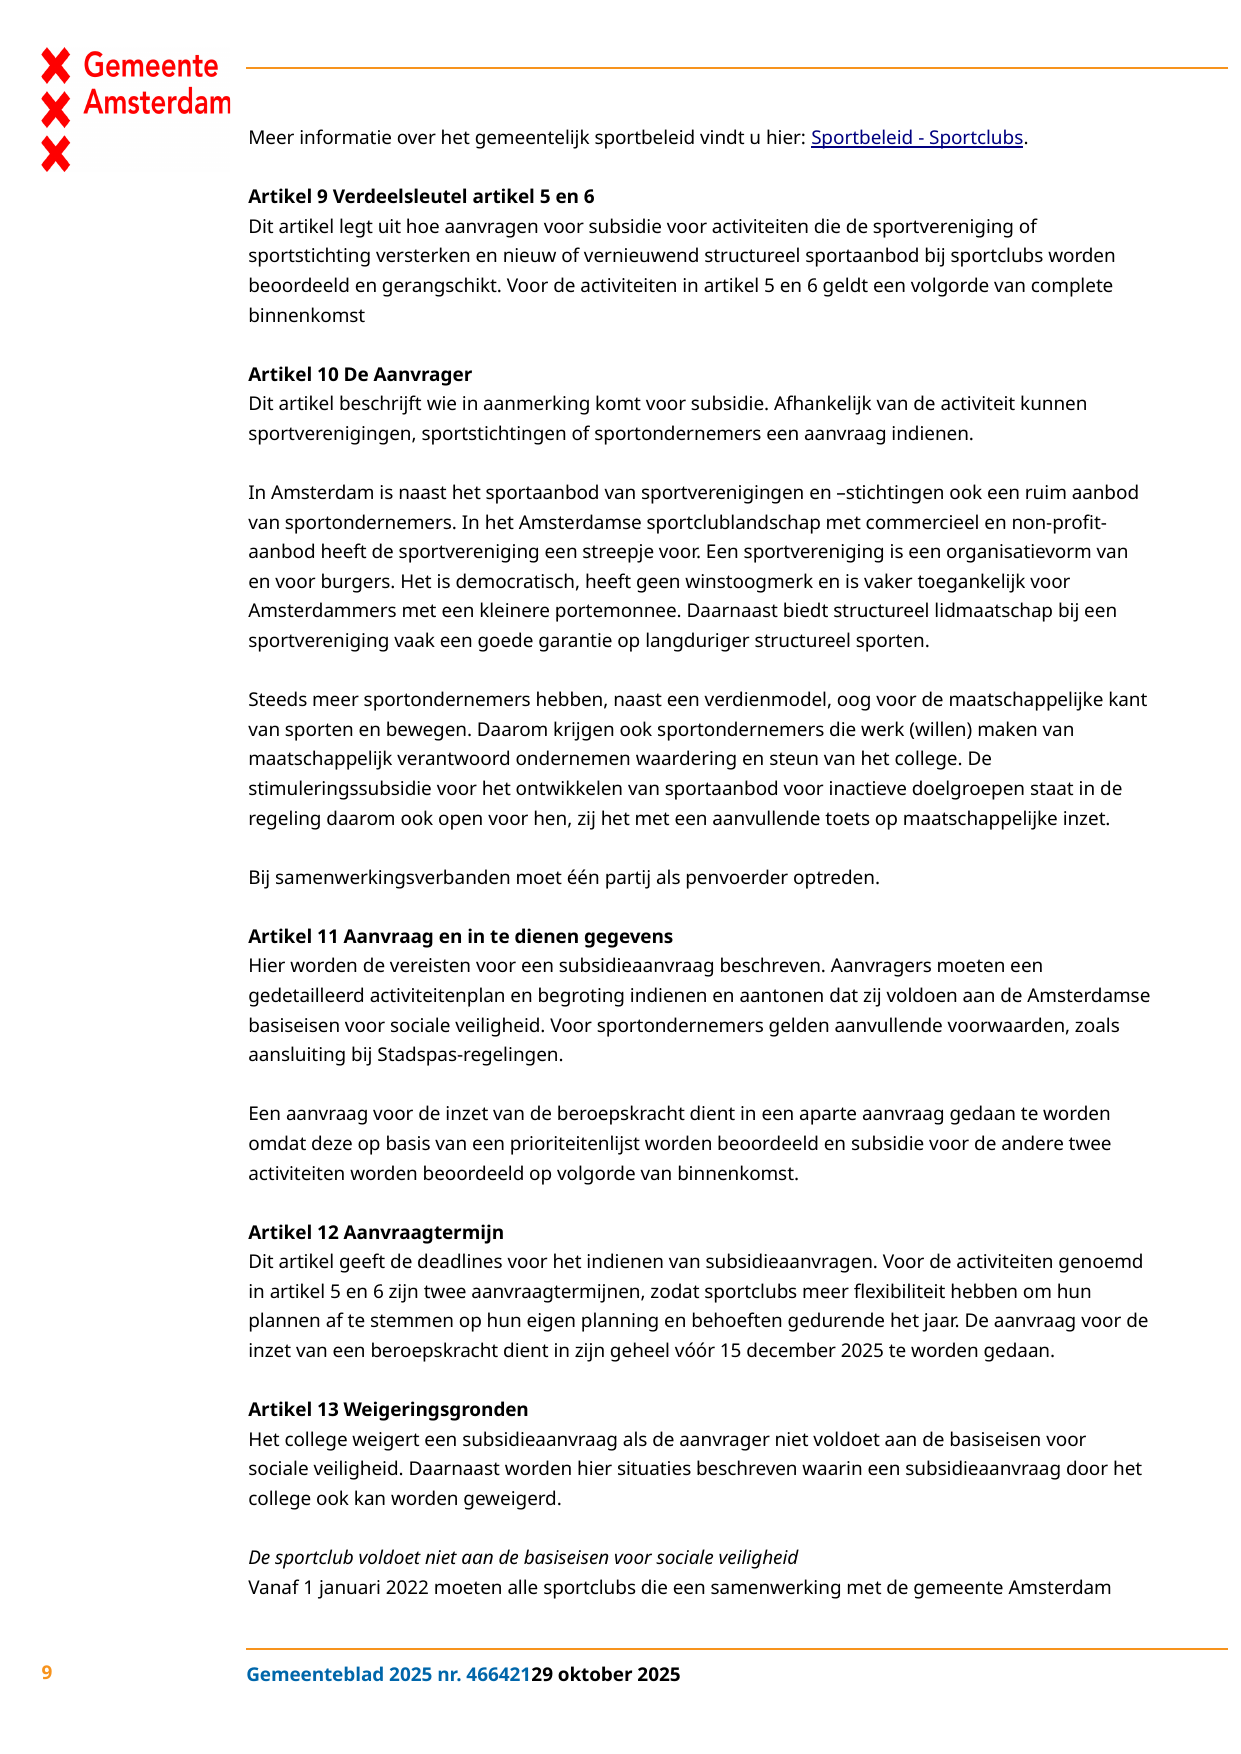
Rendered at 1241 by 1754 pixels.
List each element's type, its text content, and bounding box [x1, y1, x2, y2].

picture [41, 47, 231, 172]
text Steeds meer sportondernemers hebben, naast een verdienmodel, oog voor de maatschappelijke kant van sporten en bewegen. Daarom krijgen ook sportondernemers die werk (willen) maken van maatschappelijk verantwoord ondernemen waardering en steun van het college. De stimuleringssubsidie voor het ontwikkelen van sportaanbod voor inactieve doelgroepen staat in de regeling daarom ook open voor hen, zij het met een aanvullende toets op maatschappelijke inzet. [248, 686, 1152, 831]
text Dit artikel legt uit hoe aanvragen voor subsidie voor activiteiten die de sportvereniging of sportstichting versterken en nieuw of vernieuwend structureel sportaanbod bij sportclubs worden beoordeeld en gerangschikt. Voor de activiteiten in artikel 5 en 6 geldt een volgorde van complete binnenkomst [248, 213, 1152, 328]
text Dit artikel geeft de deadlines voor het indienen van subsidieaanvragen. Voor de activiteiten genoemd in artikel 5 en 6 zijn twee aanvraagtermijnen, zodat sportclubs meer flexibiliteit hebben om hun plannen af te stemmen op hun eigen planning en behoeften gedurende het jaar. De aanvraag voor de inzet van een beroepskracht dient in zijn geheel vóór 15 december 2025 te worden gedaan. [248, 1248, 1152, 1363]
text Bij samenwerkingsverbanden moet één partij als penvoerder optreden. [248, 864, 1152, 890]
text Artikel 9 Verdeelsleutel artikel 5 en 6 [248, 183, 1152, 209]
text De sportclub voldoet niet aan de basiseisen voor sociale veiligheid [248, 1544, 1152, 1570]
text Het college weigert een subsidieaanvraag als de aanvrager niet voldoet aan de basiseisen voor sociale veiligheid. Daarnaast worden hier situaties beschreven waarin een subsidieaanvraag door het college ook kan worden geweigerd. [248, 1426, 1152, 1511]
text Artikel 11 Aanvraag en in te dienen gegevens [248, 923, 1152, 949]
text Dit artikel beschrijft wie in aanmerking komt voor subsidie. Afhankelijk van de activiteit kunnen sportverenigingen, sportstichtingen of sportondernemers een aanvraag indienen. [248, 391, 1152, 446]
text Een aanvraag voor de inzet van de beroepskracht dient in een aparte aanvraag gedaan te worden omdat deze op basis van een prioriteitenlijst worden beoordeeld en subsidie voor de andere twee activiteiten worden beoordeeld op volgorde van binnenkomst. [248, 1101, 1152, 1186]
text Hier worden de vereisten voor een subsidieaanvraag beschreven. Aanvragers moeten een gedetailleerd activiteitenplan en begroting indienen en aantonen dat zij voldoen aan de Amsterdamse basiseisen voor sociale veiligheid. Voor sportondernemers gelden aanvullende voorwaarden, zoals aansluiting bij Stadspas-regelingen. [248, 953, 1152, 1067]
text Artikel 13 Weigeringsgronden [248, 1396, 1152, 1422]
text Meer informatie over het gemeentelijk sportbeleid vindt u hier: Sportbeleid - Sportclubs. [248, 124, 1152, 150]
text Artikel 10 De Aanvrager [248, 361, 1152, 387]
text Artikel 12 Aanvraagtermijn [248, 1219, 1152, 1245]
text In Amsterdam is naast het sportaanbod van sportverenigingen en –stichtingen ook een ruim aanbod van sportondernemers. In het Amsterdamse sportclublandschap met commercieel en non-profit-aanbod heeft de sportvereniging een streepje voor. Een sportvereniging is een organisatievorm van en voor burgers. Het is democratisch, heeft geen winstoogmerk en is vaker toegankelijk voor Amsterdammers met een kleinere portemonnee. Daarnaast biedt structureel lidmaatschap bij een sportvereniging vaak een goede garantie op langduriger structureel sporten. [248, 479, 1152, 653]
text Vanaf 1 januari 2022 moeten alle sportclubs die een samenwerking met de gemeente Amsterdam [248, 1574, 1152, 1600]
